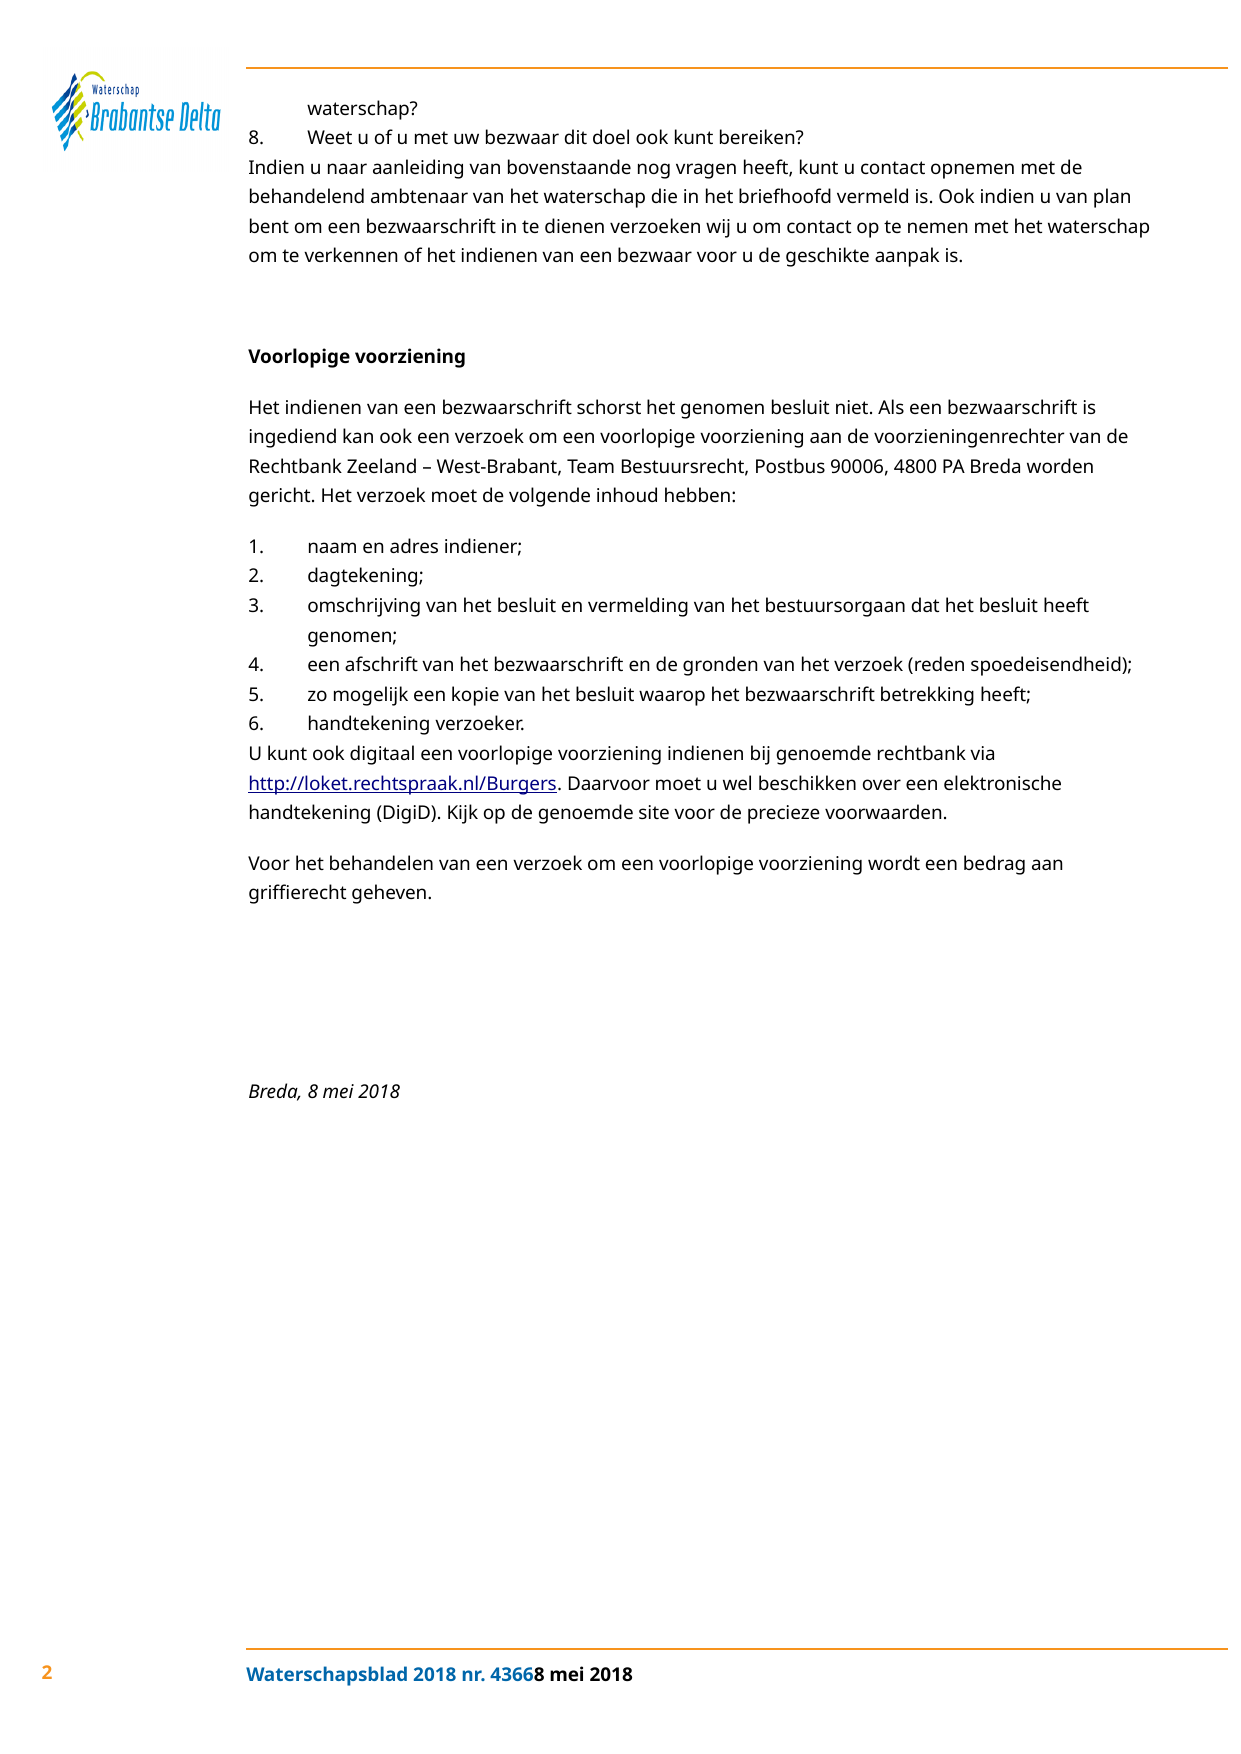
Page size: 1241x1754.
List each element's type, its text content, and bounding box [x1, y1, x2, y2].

list zo mogelijk een kopie van het besluit waarop het bezwaarschrift betrekking heeft; [248, 681, 1152, 707]
list omschrijving van het besluit en vermelding van het bestuursorgaan dat het besluit heeft genomen; [248, 592, 1152, 648]
text U kunt ook digitaal een voorlopige voorziening indienen bij genoemde rechtbank via http://loket.rechtspraak.nl/Burgers. Daarvoor moet u wel beschikken over een elektronische handtekening (DigiD). Kijk op de genoemde site voor de precieze voorwaarden. [248, 740, 1152, 825]
text Breda, 8 mei 2018 [248, 1078, 1152, 1104]
text Voor het behandelen van een verzoek om een voorlopige voorziening wordt een bedrag aan griffierecht geheven. [248, 850, 1152, 905]
text Indien u naar aanleiding van bovenstaande nog vragen heeft, kunt u contact opnemen met de behandelend ambtenaar van het waterschap die in het briefhoofd vermeld is. Ook indien u van plan bent om een bezwaarschrift in te dienen verzoeken wij u om contact op te nemen met het waterschap om te verkennen of het indienen van een bezwaar voor u de geschikte aanpak is. [248, 154, 1152, 268]
list Weet u of u met uw bezwaar dit doel ook kunt bereiken? [248, 124, 1152, 150]
list handtekening verzoeker. [248, 711, 1152, 736]
list waterschap? [248, 95, 1152, 121]
list naam en adres indiener; [248, 533, 1152, 559]
list dagtekening; [248, 563, 1152, 588]
list een afschrift van het bezwaarschrift en de gronden van het verzoek (reden spoedeisendheid); [248, 651, 1152, 677]
text Voorlopige voorziening [248, 343, 1152, 369]
text Het indienen van een bezwaarschrift schorst het genomen besluit niet. Als een bezwaarschrift is ingediend kan ook een verzoek om een voorlopige voorziening aan de voorzieningenrechter van de Rechtbank Zeeland – West-Brabant, Team Bestuursrecht, Postbus 90006, 4800 PA Breda worden gericht. Het verzoek moet de volgende inhoud hebben: [248, 394, 1152, 508]
picture [41, 47, 231, 172]
